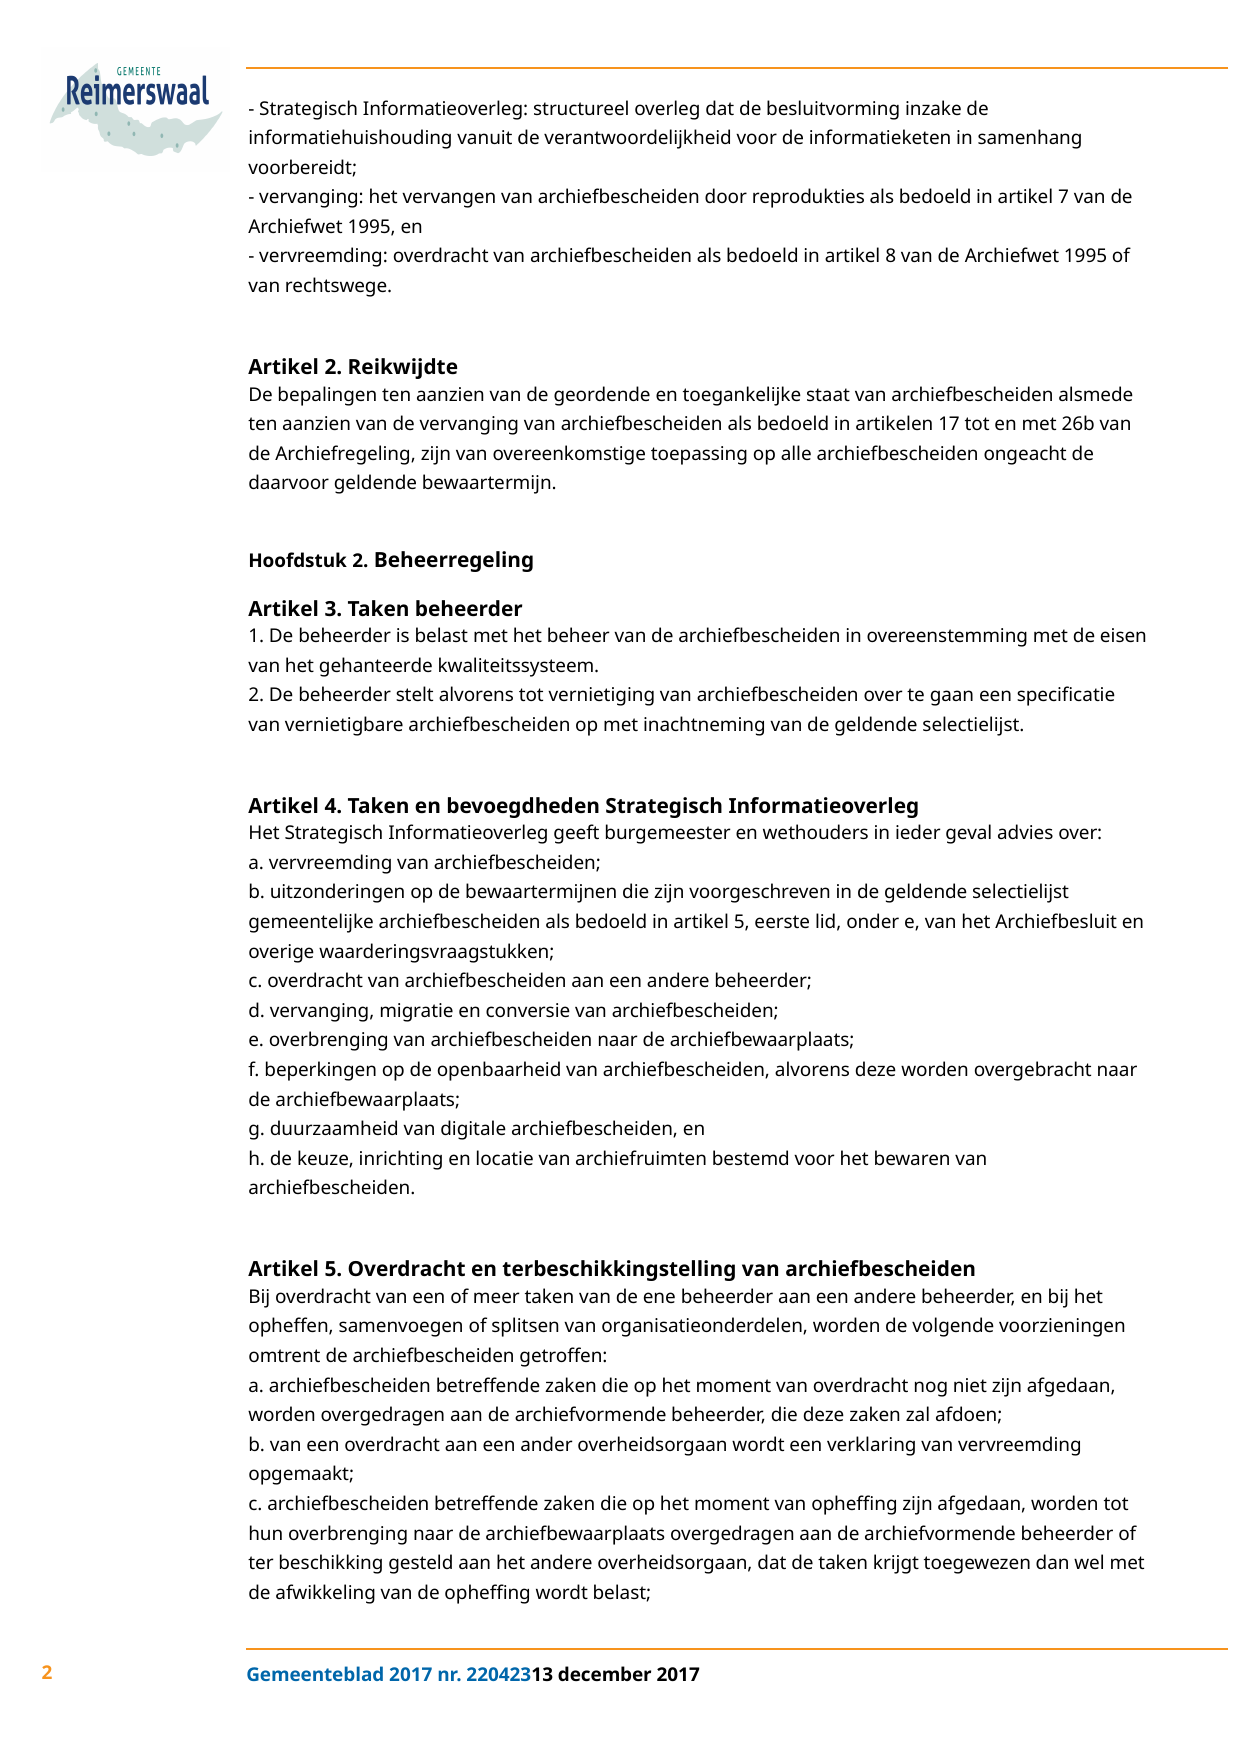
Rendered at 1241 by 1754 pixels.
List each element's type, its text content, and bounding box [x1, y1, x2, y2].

text - vervanging: het vervangen van archiefbescheiden door reprodukties als bedoeld in artikel 7 van de Archiefwet 1995, en [248, 183, 1152, 239]
text Bij overdracht van een of meer taken van de ene beheerder aan een andere beheerder, en bij het opheffen, samenvoegen of splitsen van organisatieonderdelen, worden de volgende voorzieningen omtrent de archiefbescheiden getroffen: [248, 1283, 1152, 1368]
text c. overdracht van archiefbescheiden aan een andere beheerder; [248, 967, 1152, 993]
text h. de keuze, inrichting en locatie van archiefruimten bestemd voor het bewaren van archiefbescheiden. [248, 1145, 1152, 1200]
text f. beperkingen op de openbaarheid van archiefbescheiden, alvorens deze worden overgebracht naar de archiefbewaarplaats; [248, 1056, 1152, 1112]
text Artikel 5. Overdracht en terbeschikkingstelling van archiefbescheiden [248, 1254, 1152, 1283]
picture [41, 47, 231, 172]
text Hoofdstuk 2. Beheerregeling [248, 545, 1152, 573]
text a. archiefbescheiden betreffende zaken die op het moment van overdracht nog niet zijn afgedaan, worden overgedragen aan de archiefvormende beheerder, die deze zaken zal afdoen; [248, 1372, 1152, 1427]
text g. duurzaamheid van digitale archiefbescheiden, en [248, 1115, 1152, 1141]
text d. vervanging, migratie en conversie van archiefbescheiden; [248, 997, 1152, 1023]
text - Strategisch Informatieoverleg: structureel overleg dat de besluitvorming inzake de informatiehuishouding vanuit de verantwoordelijkheid voor de informatieketen in samenhang voorbereidt; [248, 95, 1152, 180]
text b. uitzonderingen op de bewaartermijnen die zijn voorgeschreven in de geldende selectielijst gemeentelijke archiefbescheiden als bedoeld in artikel 5, eerste lid, onder e, van het Archiefbesluit en overige waarderingsvraagstukken; [248, 879, 1152, 964]
text Het Strategisch Informatieoverleg geeft burgemeester en wethouders in ieder geval advies over: [248, 819, 1152, 845]
text 1. De beheerder is belast met het beheer van de archiefbescheiden in overeenstemming met de eisen van het gehanteerde kwaliteitssysteem. [248, 622, 1152, 678]
text c. archiefbescheiden betreffende zaken die op het moment van opheffing zijn afgedaan, worden tot hun overbrenging naar de archiefbewaarplaats overgedragen aan de archiefvormende beheerder of ter beschikking gesteld aan het andere overheidsorgaan, dat de taken krijgt toegewezen dan wel met de afwikkeling van de opheffing wordt belast; [248, 1490, 1152, 1604]
text Artikel 3. Taken beheerder [248, 594, 1152, 622]
text b. van een overdracht aan een ander overheidsorgaan wordt een verklaring van vervreemding opgemaakt; [248, 1431, 1152, 1486]
text Artikel 4. Taken en bevoegdheden Strategisch Informatieoverleg [248, 791, 1152, 819]
text De bepalingen ten aanzien van de geordende en toegankelijke staat van archiefbescheiden alsmede ten aanzien van de vervanging van archiefbescheiden als bedoeld in artikelen 17 tot en met 26b van de Archiefregeling, zijn van overeenkomstige toepassing op alle archiefbescheiden ongeacht de daarvoor geldende bewaartermijn. [248, 381, 1152, 495]
text e. overbrenging van archiefbescheiden naar de archiefbewaarplaats; [248, 1027, 1152, 1052]
text Artikel 2. Reikwijdte [248, 352, 1152, 381]
text - vervreemding: overdracht van archiefbescheiden als bedoeld in artikel 8 van de Archiefwet 1995 of van rechtswege. [248, 243, 1152, 298]
text 2. De beheerder stelt alvorens tot vernietiging van archiefbescheiden over te gaan een specificatie van vernietigbare archiefbescheiden op met inachtneming van de geldende selectielijst. [248, 682, 1152, 737]
text a. vervreemding van archiefbescheiden; [248, 849, 1152, 875]
